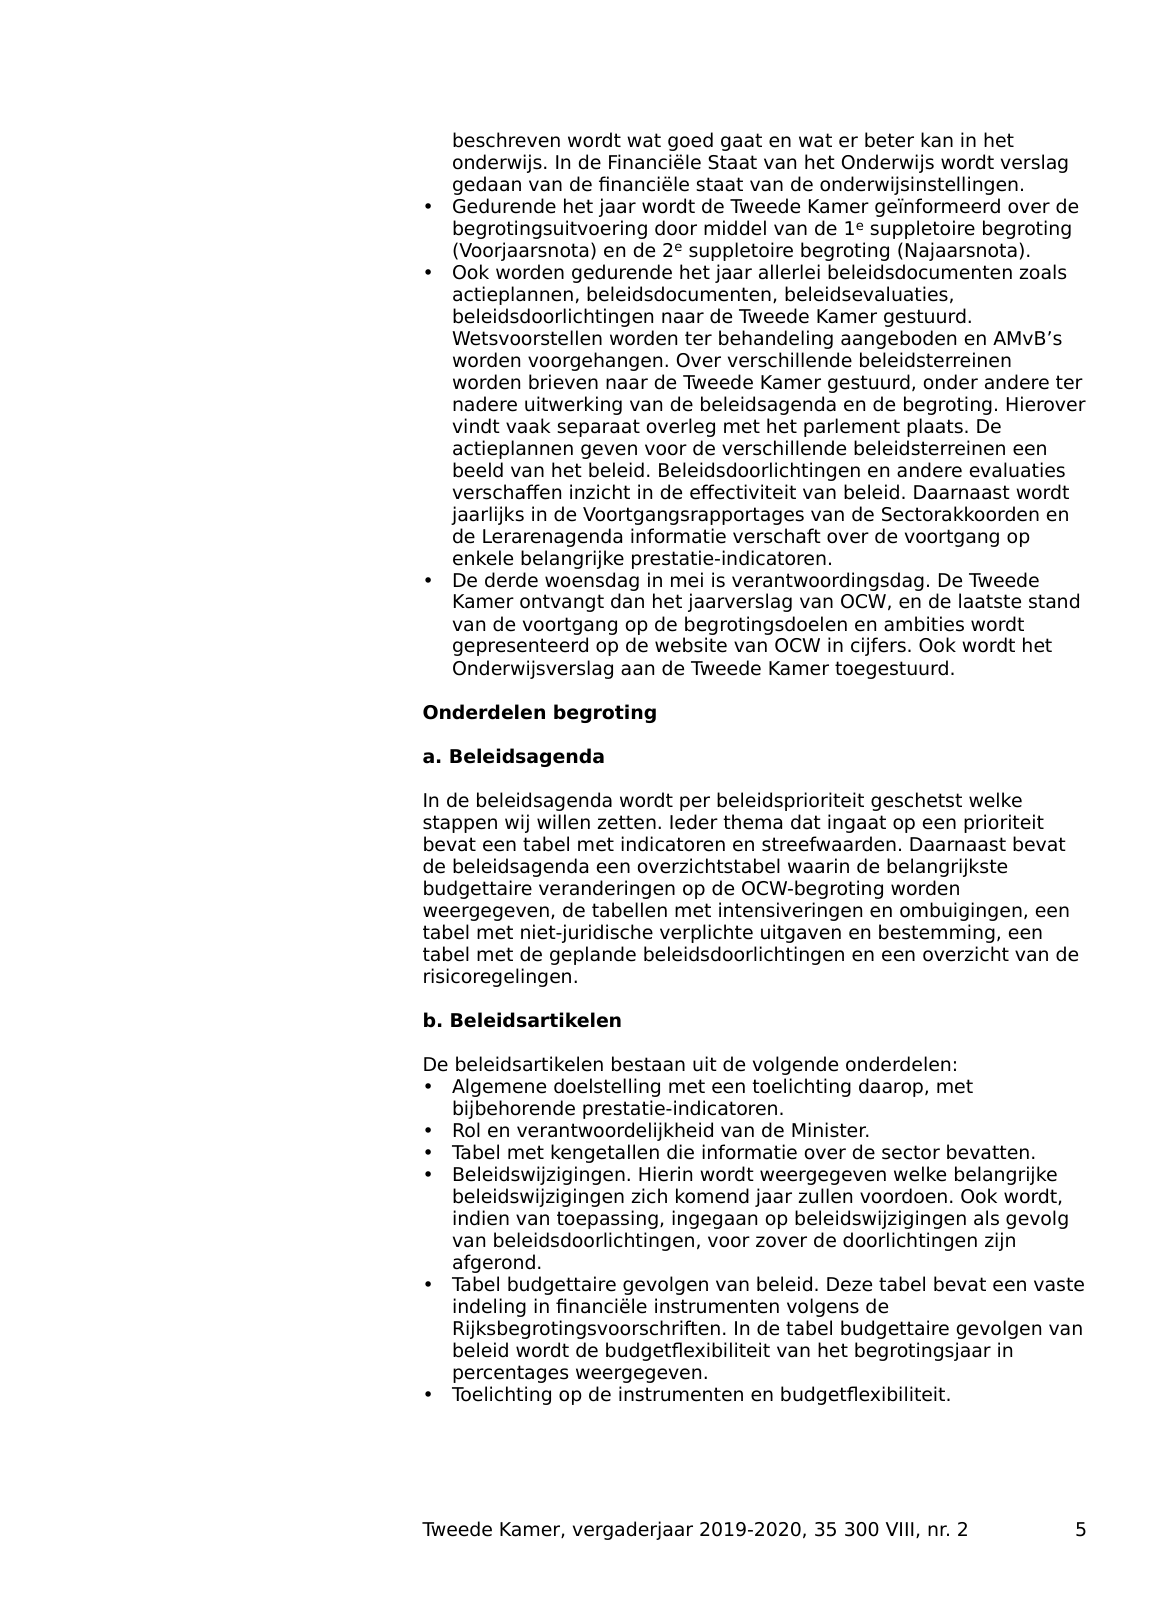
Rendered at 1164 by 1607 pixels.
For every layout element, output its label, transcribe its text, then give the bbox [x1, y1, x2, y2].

subtitle b. Beleidsartikelen [422, 1010, 1087, 1032]
text • De derde woensdag in mei is verantwoordingsdag. De Tweede Kamer ontvangt dan het jaarverslag van OCW, en de laatste stand van de voortgang op de begrotingsdoelen en ambities wordt gepresenteerd op de website van OCW in cijfers. Ook wordt het Onderwijsverslag aan de Tweede Kamer toegestuurd. [422, 569, 1087, 679]
text In de beleidsagenda wordt per beleidsprioriteit geschetst welke stappen wij willen zetten. Ieder thema dat ingaat op een prioriteit bevat een tabel met indicatoren en streefwaarden. Daarnaast bevat de beleidsagenda een overzichtstabel waarin de belangrijkste budgettaire veranderingen op de OCW-begroting worden weergegeven, de tabellen met intensiveringen en ombuigingen, een tabel met niet-juridische verplichte uitgaven en bestemming, een tabel met de geplande beleidsdoorlichtingen en een overzicht van de risicoregelingen. [422, 790, 1087, 988]
text • Tabel met kengetallen die informatie over de sector bevatten. [422, 1142, 1087, 1164]
text • Rol en verantwoordelijkheid van de Minister. [422, 1120, 1087, 1142]
subtitle Onderdelen begroting [422, 702, 1087, 723]
text • Tabel budgettaire gevolgen van beleid. Deze tabel bevat een vaste indeling in financiële instrumenten volgens de Rijksbegrotingsvoorschriften. In de tabel budgettaire gevolgen van beleid wordt de budgetflexibiliteit van het begrotingsjaar in percentages weergegeven. [422, 1274, 1087, 1384]
text De beleidsartikelen bestaan uit de volgende onderdelen: [422, 1054, 1087, 1076]
text • Toelichting op de instrumenten en budgetflexibiliteit. [422, 1384, 1087, 1406]
text • Ook worden gedurende het jaar allerlei beleidsdocumenten zoals actieplannen, beleidsdocumenten, beleidsevaluaties, beleidsdoorlichtingen naar de Tweede Kamer gestuurd. Wetsvoorstellen worden ter behandeling aangeboden en AMvB’s worden voorgehangen. Over verschillende beleidsterreinen worden brieven naar de Tweede Kamer gestuurd, onder andere ter nadere uitwerking van de beleidsagenda en de begroting. Hierover vindt vaak separaat overleg met het parlement plaats. De actieplannen geven voor de verschillende beleidsterreinen een beeld van het beleid. Beleidsdoorlichtingen en andere evaluaties verschaffen inzicht in de effectiviteit van beleid. Daarnaast wordt jaarlijks in de Voortgangsrapportages van de Sectorakkoorden en de Lerarenagenda informatie verschaft over de voortgang op enkele belangrijke prestatie-indicatoren. [422, 262, 1087, 569]
subtitle a. Beleidsagenda [422, 746, 1087, 768]
text beschreven wordt wat goed gaat en wat er beter kan in het onderwijs. In de Financiële Staat van het Onderwijs wordt verslag gedaan van de financiële staat van de onderwijsinstellingen. [422, 130, 1087, 196]
text • Algemene doelstelling met een toelichting daarop, met bijbehorende prestatie-indicatoren. [422, 1076, 1087, 1120]
text • Gedurende het jaar wordt de Tweede Kamer geïnformeerd over de begrotingsuitvoering door middel van de 1e suppletoire begroting (Voorjaarsnota) en de 2e suppletoire begroting (Najaarsnota). [422, 196, 1087, 262]
text • Beleidswijzigingen. Hierin wordt weergegeven welke belangrijke beleidswijzigingen zich komend jaar zullen voordoen. Ook wordt, indien van toepassing, ingegaan op beleidswijzigingen als gevolg van beleidsdoorlichtingen, voor zover de doorlichtingen zijn afgerond. [422, 1164, 1087, 1274]
